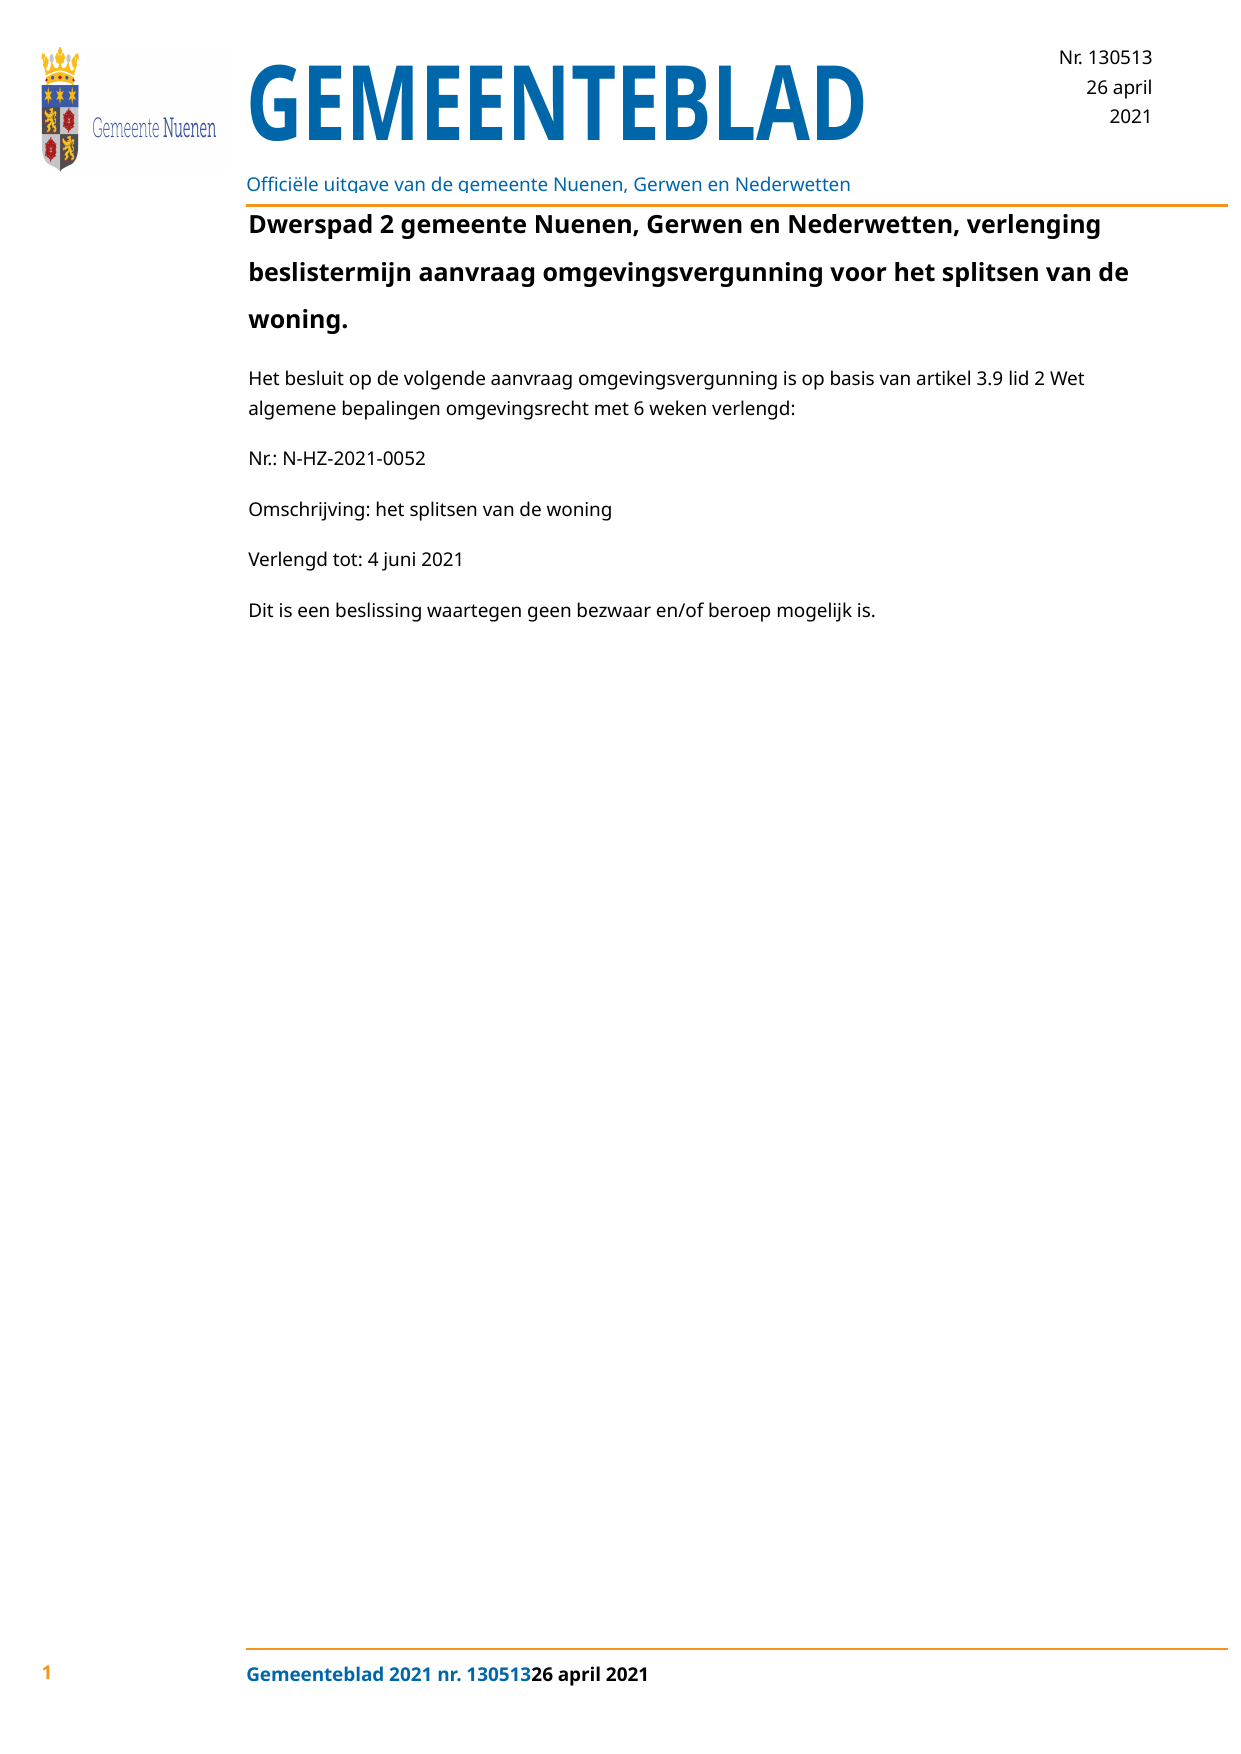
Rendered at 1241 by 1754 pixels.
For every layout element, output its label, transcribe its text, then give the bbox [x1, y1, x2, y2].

text Het besluit op de volgende aanvraag omgevingsvergunning is op basis van artikel 3.9 lid 2 Wet algemene bepalingen omgevingsrecht met 6 weken verlengd: [248, 366, 1152, 421]
text Dwerspad 2 gemeente Nuenen, Gerwen en Nederwetten, verlenging beslistermijn aanvraag omgevingsvergunning voor het splitsen van de woning. [248, 207, 1152, 336]
text Omschrijving: het splitsen van de woning [248, 496, 1152, 522]
picture [41, 47, 231, 172]
text Verlengd tot: 4 juni 2021 [248, 546, 1152, 572]
text Nr.: N-HZ-2021-0052 [248, 446, 1152, 471]
text Dit is een beslissing waartegen geen bezwaar en/of beroep mogelijk is. [248, 597, 1152, 622]
